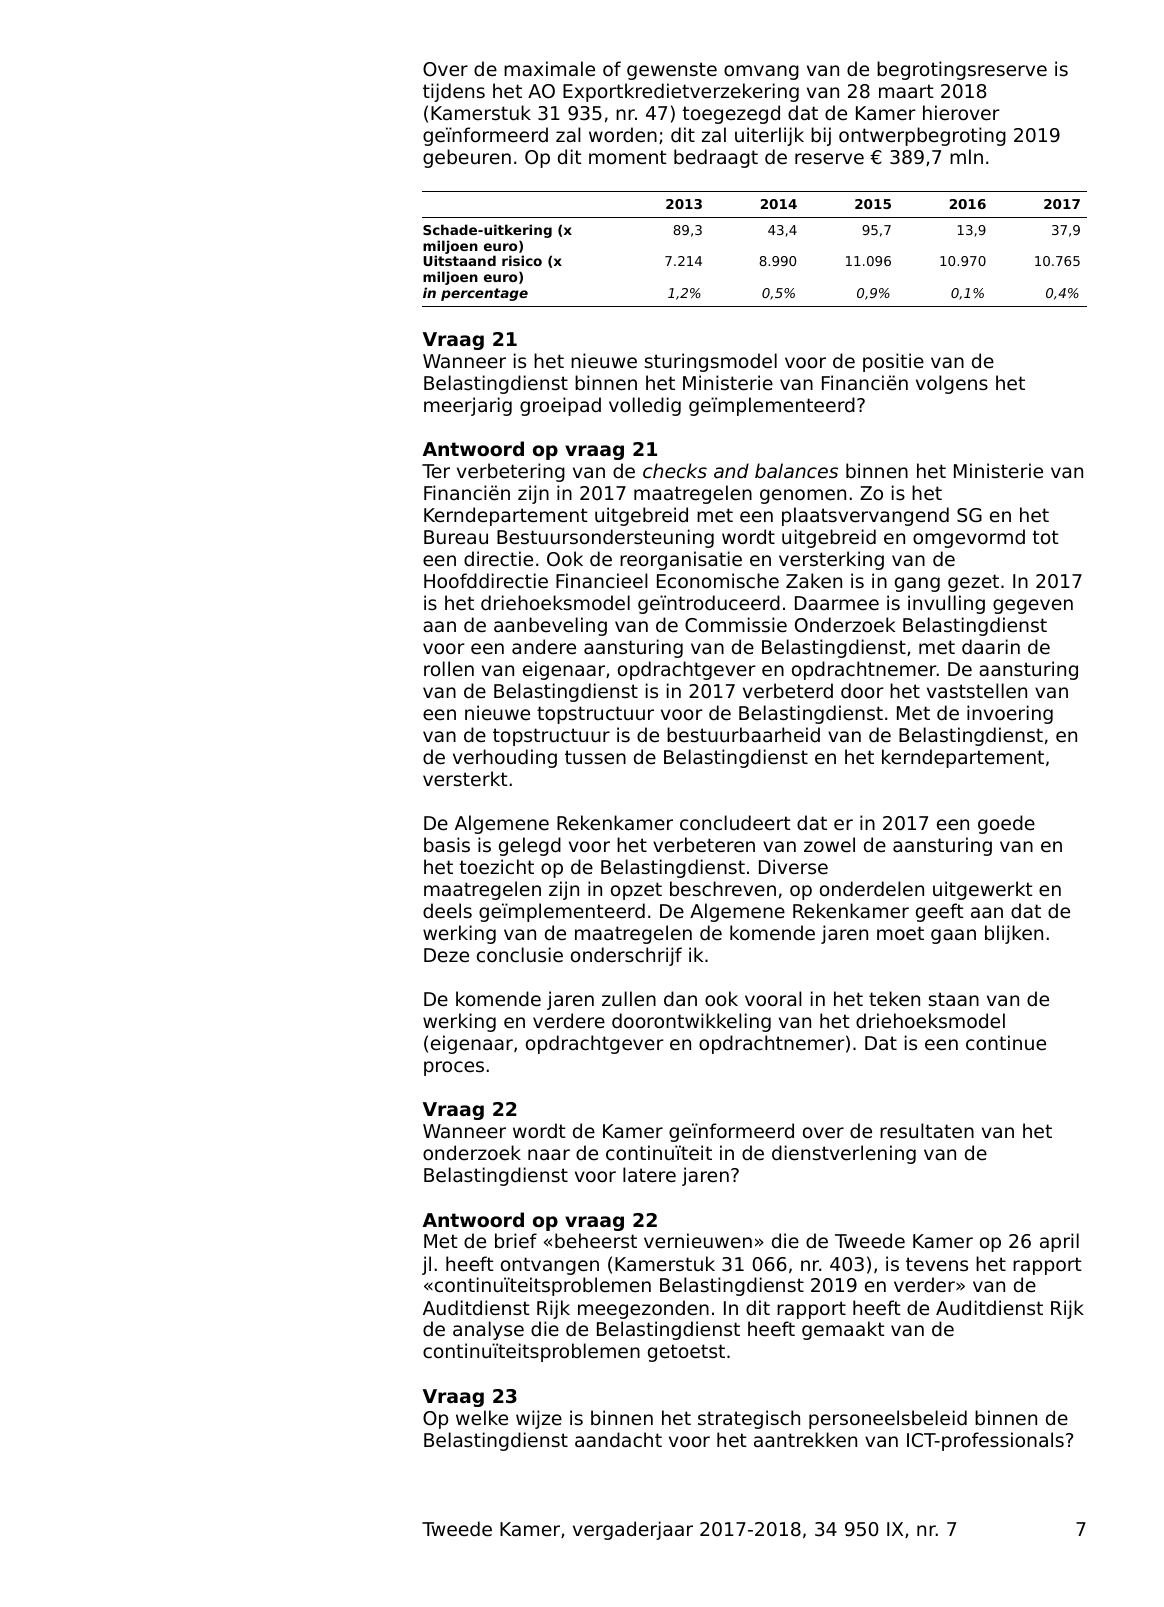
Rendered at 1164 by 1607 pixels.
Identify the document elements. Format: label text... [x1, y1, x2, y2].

text De Algemene Rekenkamer concludeert dat er in 2017 een goede basis is gelegd voor het verbeteren van zowel de aansturing van en het toezicht op de Belastingdienst. Diverse [422, 813, 1087, 879]
text Vraag 23 [422, 1386, 1087, 1407]
text maatregelen zijn in opzet beschreven, op onderdelen uitgewerkt en deels geïmplementeerd. De Algemene Rekenkamer geeft aan dat de werking van de maatregelen de komende jaren moet gaan blijken. Deze conclusie onderschrijf ik. [422, 879, 1087, 967]
text Met de brief «beheerst vernieuwen» die de Tweede Kamer op 26 april jl. heeft ontvangen (Kamerstuk 31 066, nr. 403), is tevens het rapport «continuïteitsproblemen Belastingdienst 2019 en verder» van de Auditdienst Rijk meegezonden. In dit rapport heeft de Auditdienst Rijk de analyse die de Belastingdienst heeft gemaakt van de continuïteitsproblemen getoetst. [422, 1231, 1087, 1363]
table_header 2013 [614, 192, 709, 217]
text Wanneer wordt de Kamer geïnformeerd over de resultaten van het onderzoek naar de continuïteit in de dienstverlening van de Belastingdienst voor latere jaren? [422, 1121, 1087, 1187]
table_cell 0,1% [898, 286, 992, 306]
table_header 2015 [803, 192, 898, 217]
table_cell 89,3 [614, 218, 709, 254]
text Vraag 21 [422, 329, 1087, 351]
table_cell 37,9 [992, 218, 1087, 254]
table_cell 43,4 [709, 218, 803, 254]
text Vraag 22 [422, 1099, 1087, 1121]
table_cell 10.765 [992, 254, 1087, 286]
text De komende jaren zullen dan ook vooral in het teken staan van de werking en verdere doorontwikkeling van het driehoeksmodel (eigenaar, opdrachtgever en opdrachtnemer). Dat is een continue proces. [422, 989, 1087, 1077]
table_cell 11.096 [803, 254, 898, 286]
table_cell 0,5% [709, 286, 803, 306]
table_header 2014 [709, 192, 803, 217]
text Over de maximale of gewenste omvang van de begrotingsreserve is tijdens het AO Exportkredietverzekering van 28 maart 2018 (Kamerstuk 31 935, nr. 47) toegezegd dat de Kamer hierover geïnformeerd zal worden; dit zal uiterlijk bij ontwerpbegroting 2019 gebeuren. Op dit moment bedraagt de reserve € 389,7 mln. [422, 59, 1087, 169]
text Wanneer is het nieuwe sturingsmodel voor de positie van de Belastingdienst binnen het Ministerie van Financiën volgens het meerjarig groeipad volledig geïmplementeerd? [422, 351, 1087, 417]
table_header 2017 [992, 192, 1087, 217]
table_cell 1,2% [614, 286, 709, 306]
table_cell 10.970 [898, 254, 992, 286]
text Op welke wijze is binnen het strategisch personeelsbeleid binnen de Belastingdienst aandacht voor het aantrekken van ICT-professionals? [422, 1407, 1087, 1451]
table_cell Uitstaand risico (x miljoen euro) [422, 254, 614, 286]
text Ter verbetering van de checks and balances binnen het Ministerie van Financiën zijn in 2017 maatregelen genomen. Zo is het Kerndepartement uitgebreid met een plaatsvervangend SG en het Bureau Bestuursondersteuning wordt uitgebreid en omgevormd tot een directie. Ook de reorganisatie en versterking van de Hoofddirectie Financieel Economische Zaken is in gang gezet. In 2017 is het driehoeksmodel geïntroduceerd. Daarmee is invulling gegeven aan de aanbeveling van de Commissie Onderzoek Belastingdienst voor een andere aansturing van de Belastingdienst, met daarin de rollen van eigenaar, opdrachtgever en opdrachtnemer. De aansturing van de Belastingdienst is in 2017 verbeterd door het vaststellen van een nieuwe topstructuur voor de Belastingdienst. Met de invoering van de topstructuur is de bestuurbaarheid van de Belastingdienst, en de verhouding tussen de Belastingdienst en het kerndepartement, versterkt. [422, 461, 1087, 791]
table_cell 0,4% [992, 286, 1087, 306]
text Antwoord op vraag 21 [422, 439, 1087, 461]
table_cell Schade-uitkering (x miljoen euro) [422, 218, 614, 254]
table_cell in percentage [422, 286, 614, 306]
table_cell 7.214 [614, 254, 709, 286]
table_cell 8.990 [709, 254, 803, 286]
table_header [422, 192, 614, 217]
table_cell 0,9% [803, 286, 898, 306]
table_cell 13,9 [898, 218, 992, 254]
table_header 2016 [898, 192, 992, 217]
text Antwoord op vraag 22 [422, 1209, 1087, 1231]
table_cell 95,7 [803, 218, 898, 254]
